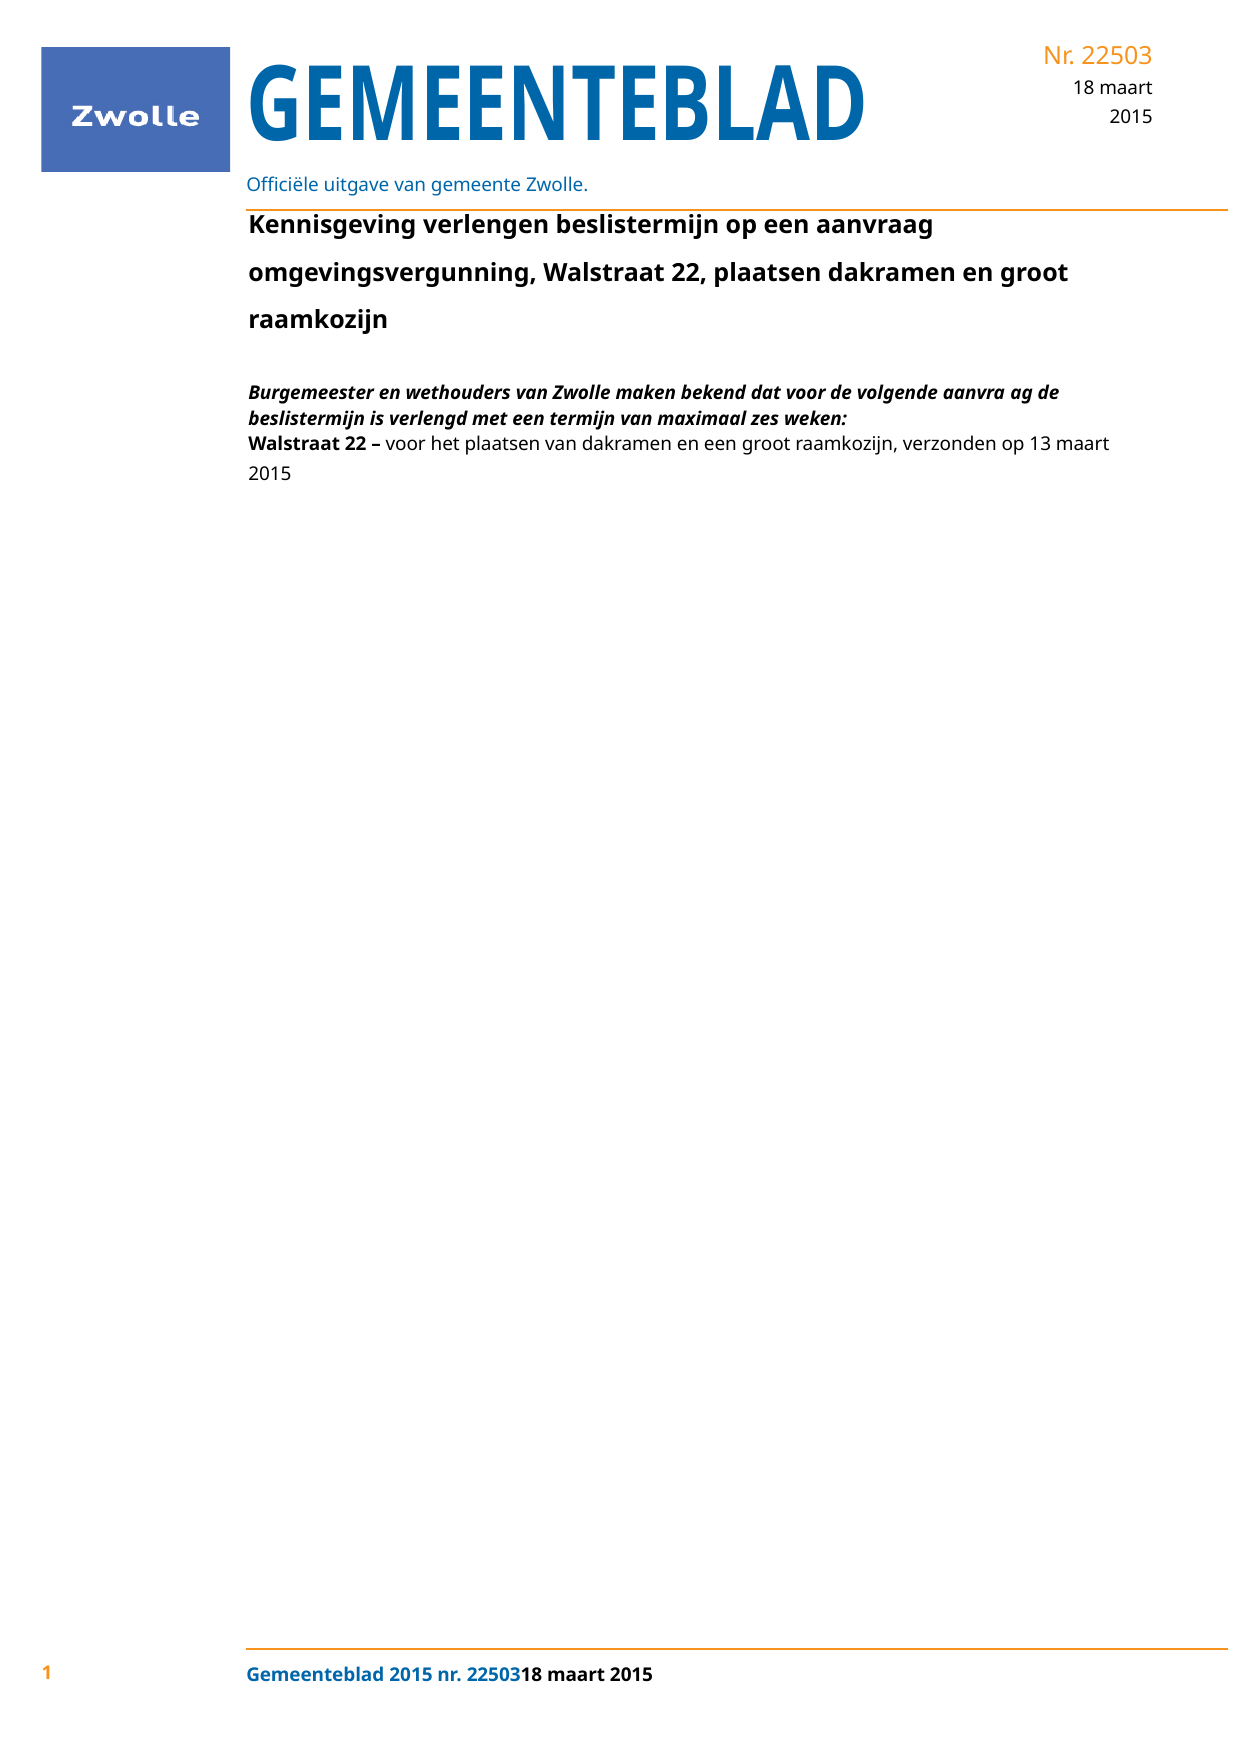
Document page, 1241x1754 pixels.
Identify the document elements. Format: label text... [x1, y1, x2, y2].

picture [41, 47, 231, 172]
text Walstraat 22 – voor het plaatsen van dakramen en een groot raamkozijn, verzonden op 13 maart 2015 [248, 431, 1152, 486]
text Burgemeester en wethouders van Zwolle maken bekend dat voor de volgende aanvra ag de beslistermijn is verlengd met een termijn van maximaal zes weken: [248, 379, 1152, 431]
text Kennisgeving verlengen beslistermijn op een aanvraag omgevingsvergunning, Walstraat 22, plaatsen dakramen en groot raamkozijn [248, 211, 1152, 336]
